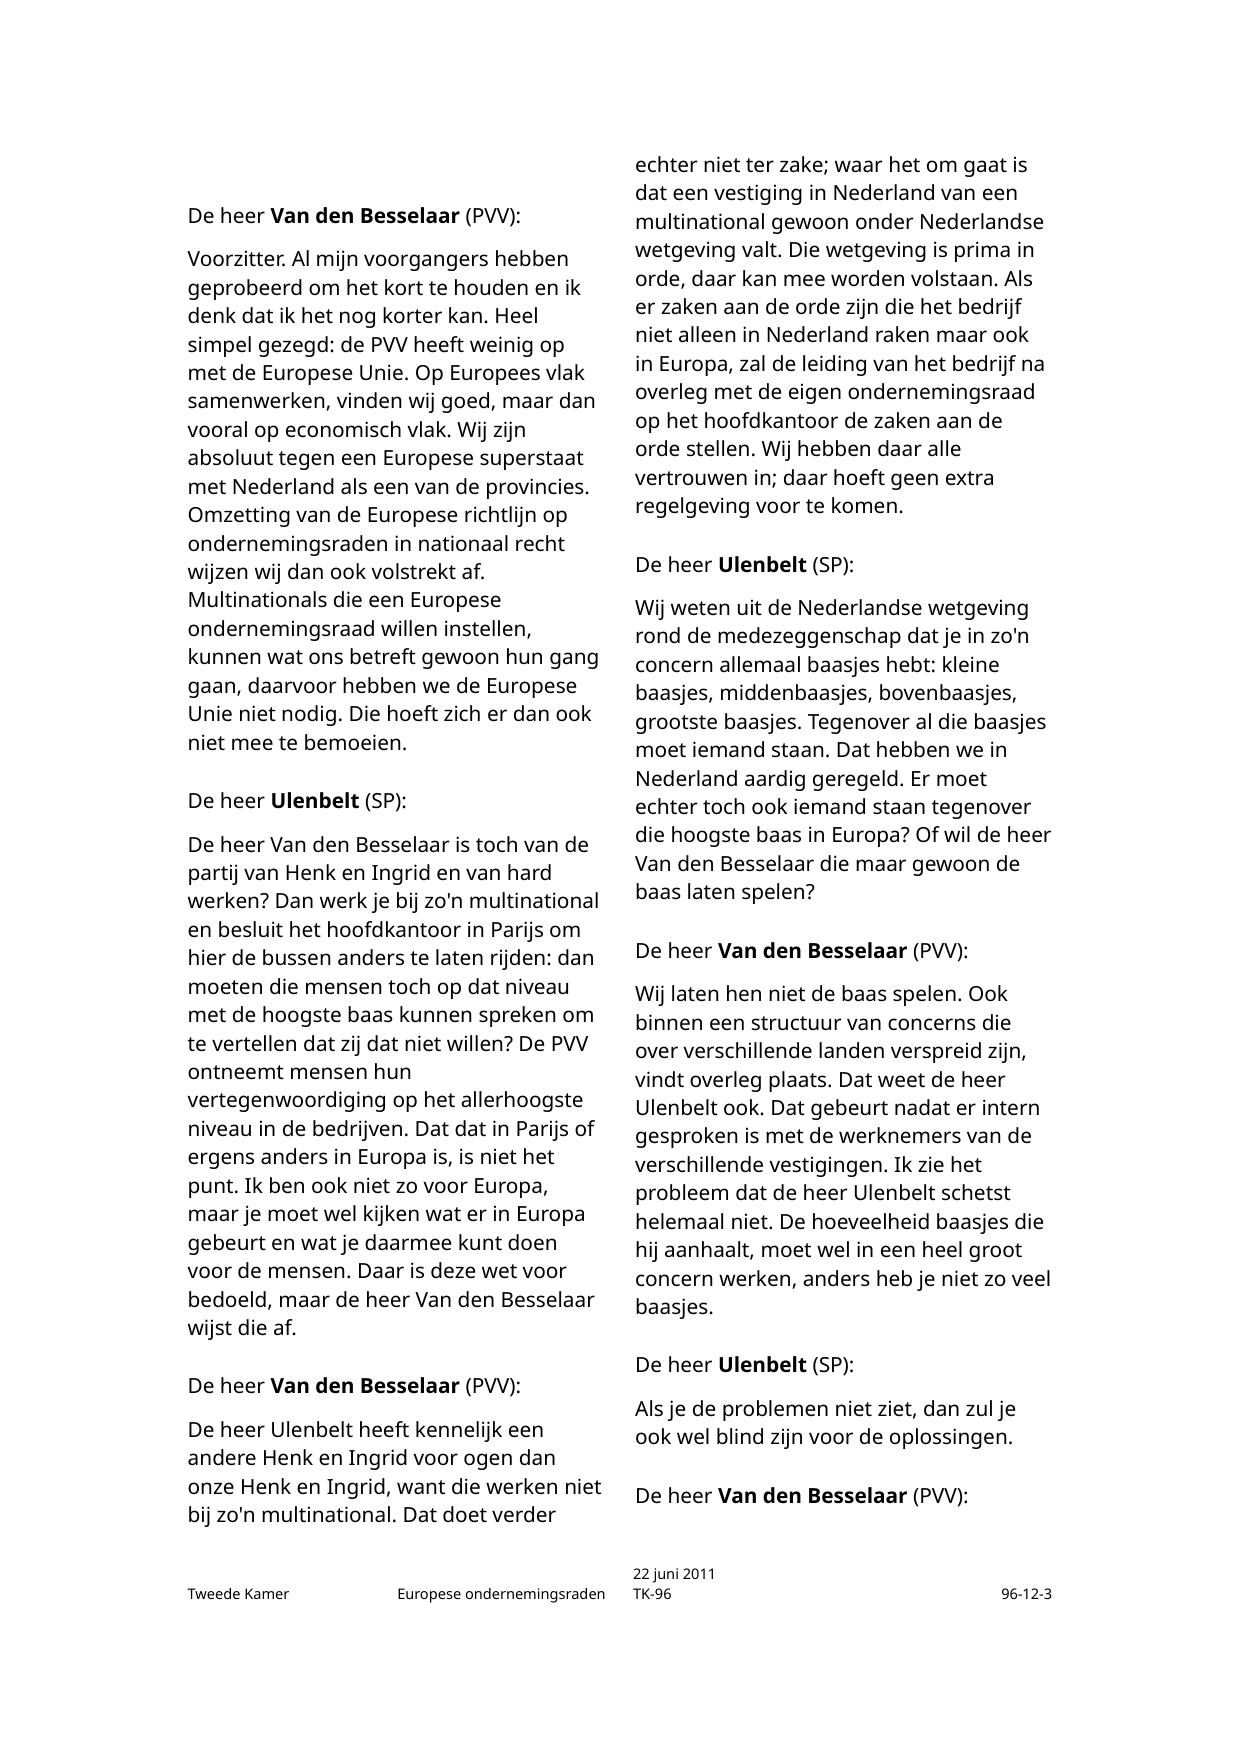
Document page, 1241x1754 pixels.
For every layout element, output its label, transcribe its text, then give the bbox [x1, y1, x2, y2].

text Voorzitter. Al mijn voorgangers hebben geprobeerd om het kort te houden en ik denk dat ik het nog korter kan. Heel simpel gezegd: de PVV heeft weinig op met de Europese Unie. Op Europees vlak samenwerken, vinden wij goed, maar dan vooral op economisch vlak. Wij zijn absoluut tegen een Europese superstaat met Nederland als een van de provincies. Omzetting van de Europese richtlijn op ondernemingsraden in nationaal recht wijzen wij dan ook volstrekt af. Multinationals die een Europese ondernemingsraad willen instellen, kunnen wat ons betreft gewoon hun gang gaan, daarvoor hebben we de Europese Unie niet nodig. Die hoeft zich er dan ook niet mee te bemoeien. [187, 244, 605, 756]
text  [187, 150, 605, 178]
text De heer Van den Besselaar (PVV): [635, 1481, 1053, 1509]
text De heer Ulenbelt (SP): [635, 550, 1053, 578]
text De heer Ulenbelt heeft kennelijk een andere Henk en Ingrid voor ogen dan onze Henk en Ingrid, want die werken niet bij zo'n multinational. Dat doet verder [187, 1415, 605, 1529]
text Wij laten hen niet de baas spelen. Ook binnen een structuur van concerns die over verschillende landen verspreid zijn, vindt overleg plaats. Dat weet de heer Ulenbelt ook. Dat gebeurt nadat er intern gesproken is met de werknemers van de verschillende vestigingen. Ik zie het probleem dat de heer Ulenbelt schetst helemaal niet. De hoeveelheid baasjes die hij aanhaalt, moet wel in een heel groot concern werken, anders heb je niet zo veel baasjes. [635, 979, 1053, 1321]
text De heer Ulenbelt (SP): [187, 786, 605, 815]
text Wij weten uit de Nederlandse wetgeving rond de medezeggenschap dat je in zo'n concern allemaal baasjes hebt: kleine baasjes, middenbaasjes, bovenbaasjes, grootste baasjes. Tegenover al die baasjes moet iemand staan. Dat hebben we in Nederland aardig geregeld. Er moet echter toch ook iemand staan tegenover die hoogste baas in Europa? Of wil de heer Van den Besselaar die maar gewoon de baas laten spelen? [635, 593, 1053, 906]
text De heer Van den Besselaar (PVV): [187, 1372, 605, 1400]
text echter niet ter zake; waar het om gaat is dat een vestiging in Nederland van een multinational gewoon onder Nederlandse wetgeving valt. Die wetgeving is prima in orde, daar kan mee worden volstaan. Als er zaken aan de orde zijn die het bedrijf niet alleen in Nederland raken maar ook in Europa, zal de leiding van het bedrijf na overleg met de eigen ondernemingsraad op het hoofdkantoor de zaken aan de orde stellen. Wij hebben daar alle vertrouwen in; daar hoeft geen extra regelgeving voor te komen. [635, 150, 1053, 520]
text Als je de problemen niet ziet, dan zul je ook wel blind zijn voor de oplossingen. [635, 1394, 1053, 1451]
text De heer Van den Besselaar is toch van de partij van Henk en Ingrid en van hard werken? Dan werk je bij zo'n multinational en besluit het hoofdkantoor in Parijs om hier de bussen anders te laten rijden: dan moeten die mensen toch op dat niveau met de hoogste baas kunnen spreken om te vertellen dat zij dat niet willen? De PVV ontneemt mensen hun vertegenwoordiging op het allerhoogste niveau in de bedrijven. Dat dat in Parijs of ergens anders in Europa is, is niet het punt. Ik ben ook niet zo voor Europa, maar je moet wel kijken wat er in Europa gebeurt en wat je daarmee kunt doen voor de mensen. Daar is deze wet voor bedoeld, maar de heer Van den Besselaar wijst die af. [187, 830, 605, 1342]
text De heer Van den Besselaar (PVV): [635, 936, 1053, 964]
text De heer Van den Besselaar (PVV): [187, 201, 605, 229]
text De heer Ulenbelt (SP): [635, 1351, 1053, 1379]
